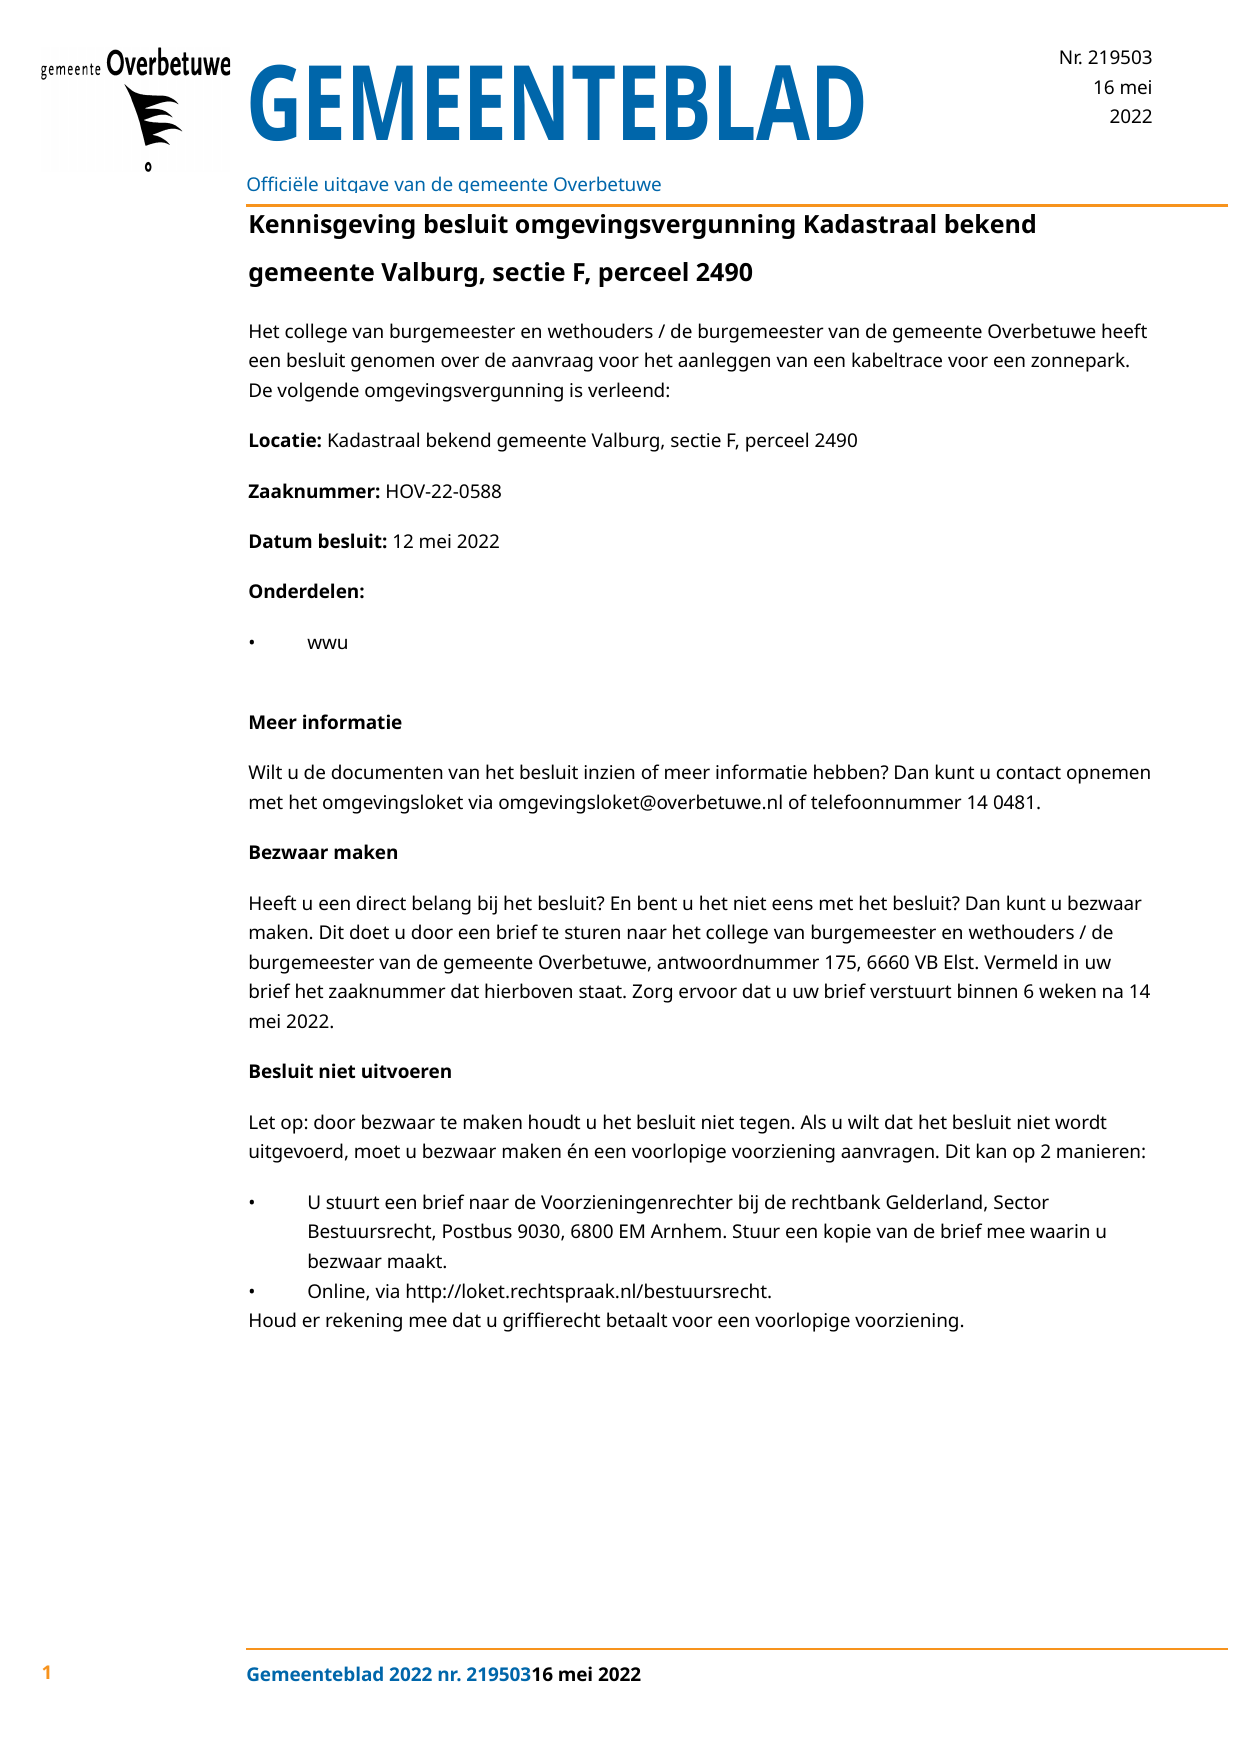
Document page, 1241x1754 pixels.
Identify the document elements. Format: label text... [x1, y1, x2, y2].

text Onderdelen: [248, 579, 1152, 604]
picture [41, 47, 231, 172]
list U stuurt een brief naar de Voorzieningenrechter bij de rechtbank Gelderland, Sector Bestuursrecht, Postbus 9030, 6800 EM Arnhem. Stuur een kopie van de brief mee waarin u bezwaar maakt. [248, 1189, 1152, 1274]
list wwu [248, 629, 1152, 655]
text Let op: door bezwaar te maken houdt u het besluit niet tegen. Als u wilt dat het besluit niet wordt uitgevoerd, moet u bezwaar maken én een voorlopige voorziening aanvragen. Dit kan op 2 manieren: [248, 1109, 1152, 1164]
text Kennisgeving besluit omgevingsvergunning Kadastraal bekend gemeente Valburg, sectie F, perceel 2490 [248, 207, 1152, 288]
text Locatie: Kadastraal bekend gemeente Valburg, sectie F, perceel 2490 [248, 427, 1152, 453]
text Wilt u de documenten van het besluit inzien of meer informatie hebben? Dan kunt u contact opnemen met het omgevingsloket via omgevingsloket@overbetuwe.nl of telefoonnummer 14 0481. [248, 759, 1152, 815]
text Houd er rekening mee dat u griffierecht betaalt voor een voorlopige voorziening. [248, 1307, 1152, 1333]
text Heeft u een direct belang bij het besluit? En bent u het niet eens met het besluit? Dan kunt u bezwaar maken. Dit doet u door een brief te sturen naar het college van burgemeester en wethouders / de burgemeester van de gemeente Overbetuwe, antwoordnummer 175, 6660 VB Elst. Vermeld in uw brief het zaaknummer dat hierboven staat. Zorg ervoor dat u uw brief verstuurt binnen 6 weken na 14 mei 2022. [248, 890, 1152, 1034]
text Datum besluit: 12 mei 2022 [248, 528, 1152, 554]
text Het college van burgemeester en wethouders / de burgemeester van de gemeente Overbetuwe heeft een besluit genomen over de aanvraag voor het aanleggen van een kabeltrace voor een zonnepark. De volgende omgevingsvergunning is verleend: [248, 318, 1152, 403]
text Bezwaar maken [248, 839, 1152, 865]
text Besluit niet uitvoeren [248, 1059, 1152, 1084]
list Online, via http://loket.rechtspraak.nl/bestuursrecht. [248, 1278, 1152, 1304]
text Zaaknummer: HOV-22-0588 [248, 478, 1152, 504]
text Meer informatie [248, 709, 1152, 735]
